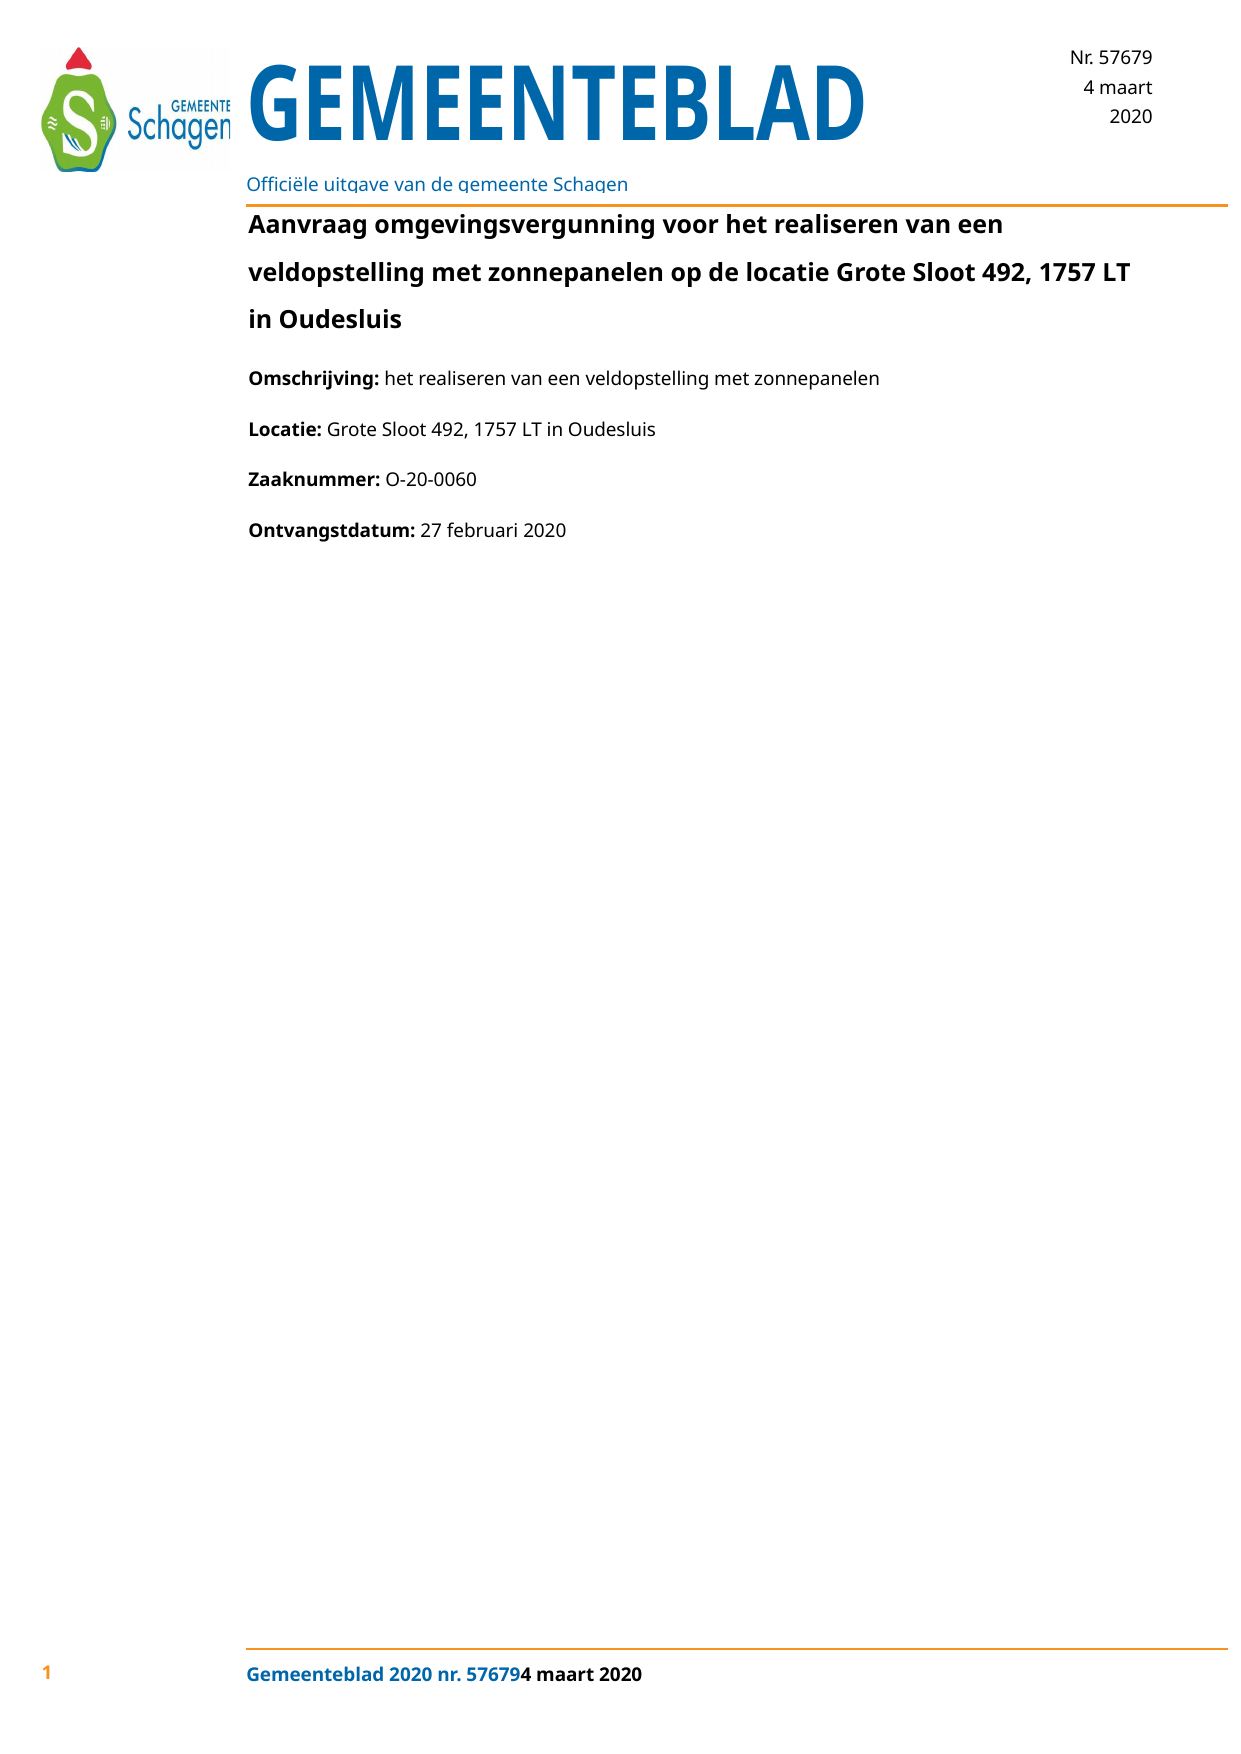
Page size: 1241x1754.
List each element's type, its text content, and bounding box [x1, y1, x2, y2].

text Aanvraag omgevingsvergunning voor het realiseren van een veldopstelling met zonnepanelen op de locatie Grote Sloot 492, 1757 LT in Oudesluis [248, 207, 1152, 336]
text Locatie: Grote Sloot 492, 1757 LT in Oudesluis [248, 416, 1152, 442]
text Ontvangstdatum: 27 februari 2020 [248, 517, 1152, 542]
text Zaaknummer: O-20-0060 [248, 466, 1152, 492]
text Omschrijving: het realiseren van een veldopstelling met zonnepanelen [248, 366, 1152, 391]
picture [41, 47, 231, 172]
